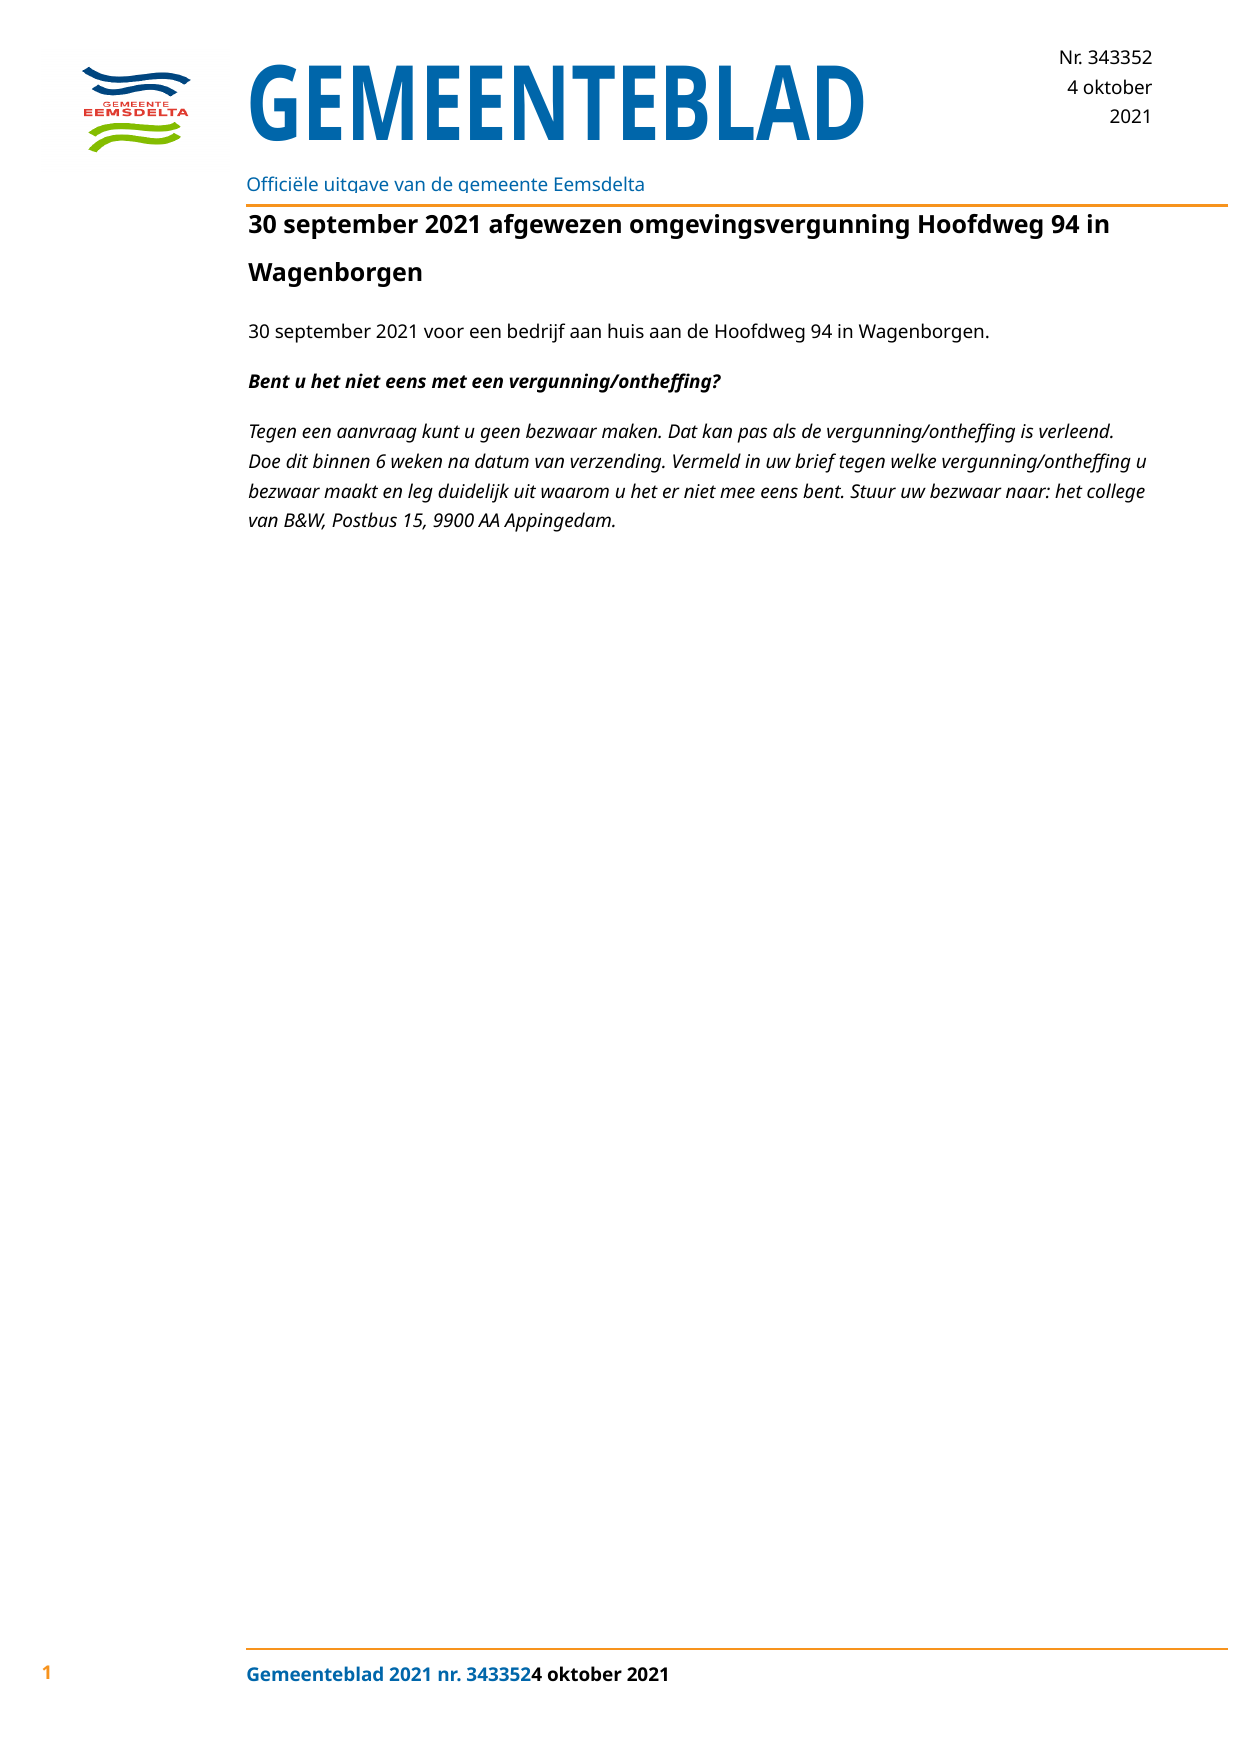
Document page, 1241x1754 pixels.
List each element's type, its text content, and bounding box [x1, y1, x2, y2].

text Bent u het niet eens met een vergunning/ontheffing? [248, 368, 1152, 394]
text 30 september 2021 voor een bedrijf aan huis aan de Hoofdweg 94 in Wagenborgen. [248, 318, 1152, 344]
picture [41, 47, 231, 172]
text 30 september 2021 afgewezen omgevingsvergunning Hoofdweg 94 in Wagenborgen [248, 207, 1152, 288]
text Tegen een aanvraag kunt u geen bezwaar maken. Dat kan pas als de vergunning/ontheffing is verleend. Doe dit binnen 6 weken na datum van verzending. Vermeld in uw brief tegen welke vergunning/ontheffing u bezwaar maakt en leg duidelijk uit waarom u het er niet mee eens bent. Stuur uw bezwaar naar: het college van B&W, Postbus 15, 9900 AA Appingedam. [248, 419, 1152, 533]
